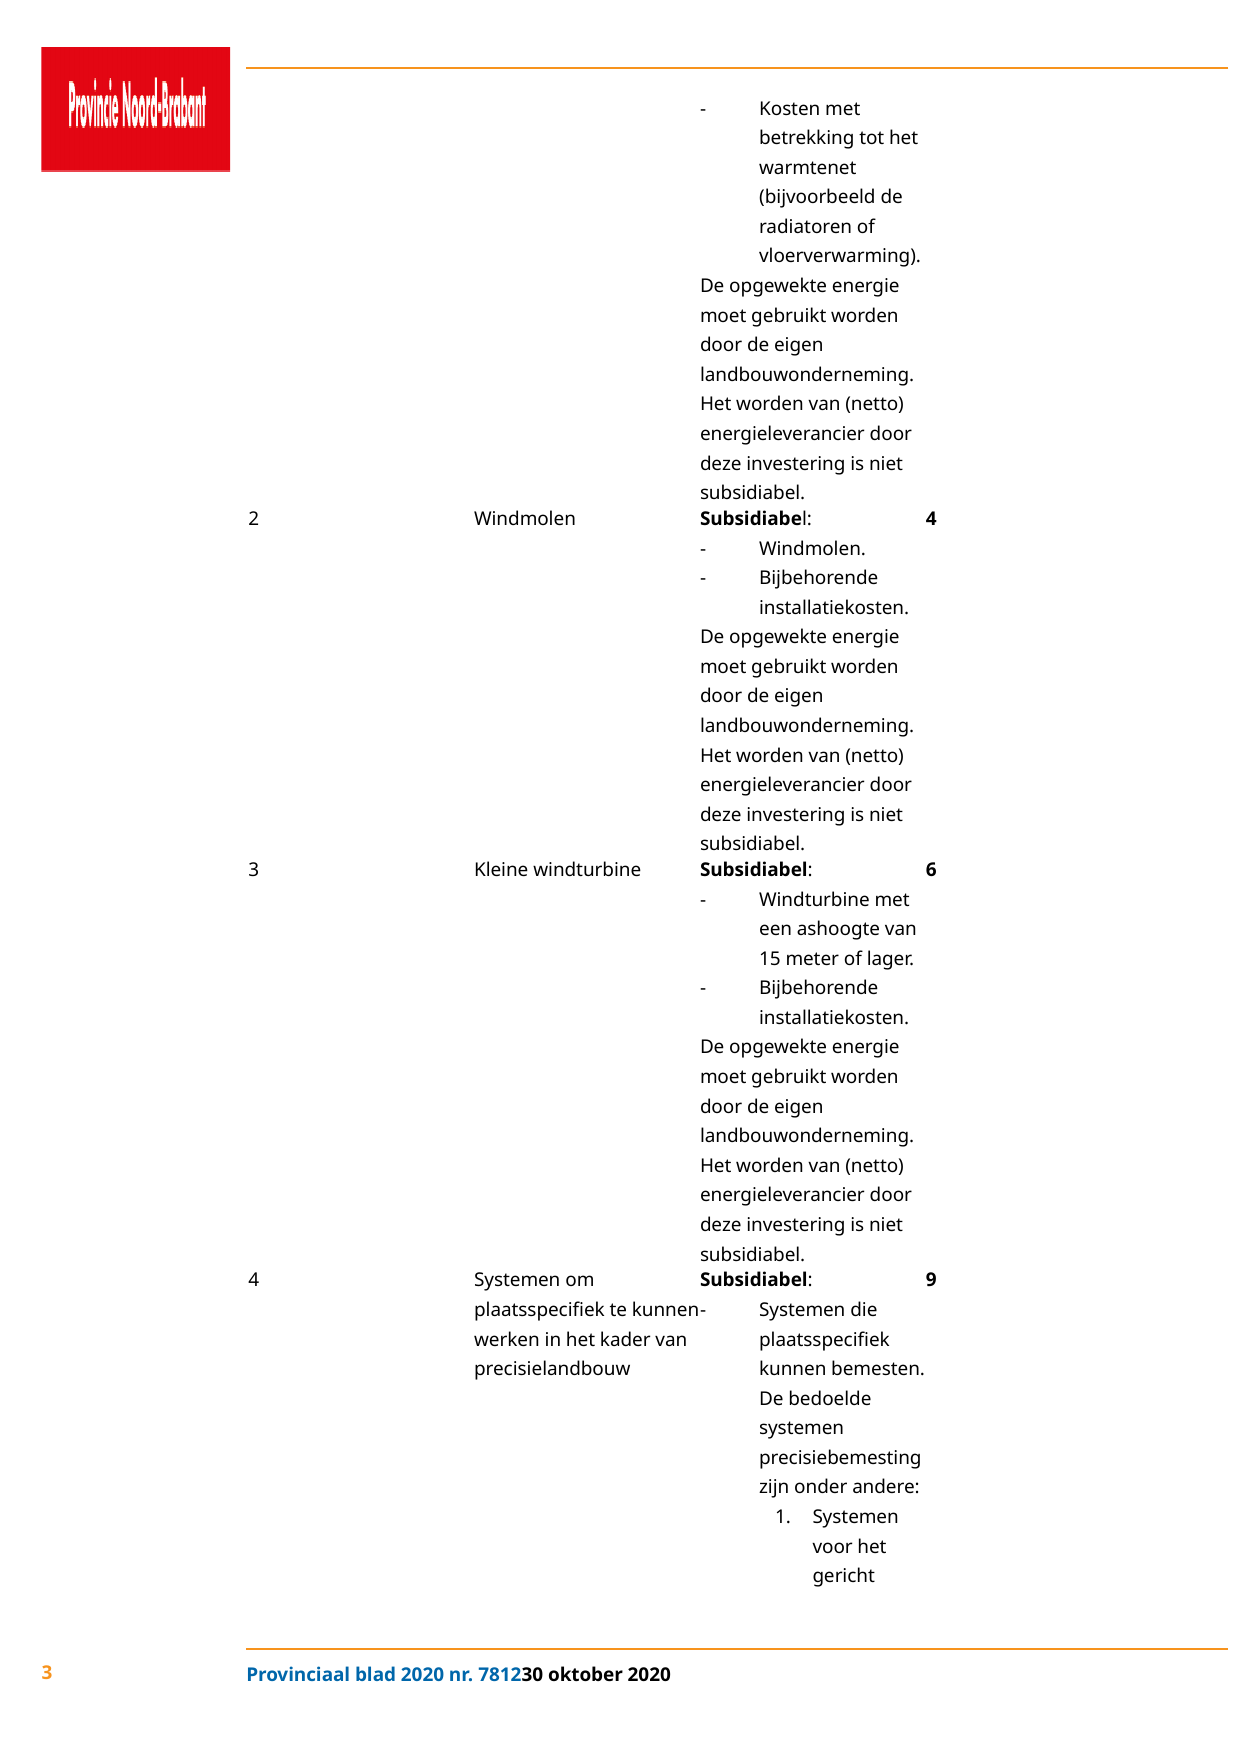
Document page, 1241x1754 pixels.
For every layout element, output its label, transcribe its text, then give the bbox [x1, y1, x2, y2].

table_cell [248, 95, 474, 505]
table_cell [474, 95, 700, 505]
table_cell Kleine windturbine [474, 856, 700, 1267]
table_cell Kosten met betrekking tot het warmtenet (bijvoorbeeld de radiatoren of vloerverwarming). De opgewekte energie moet gebruikt worden door de eigen landbouwonderneming. Het worden van (netto) energieleverancier door deze investering is niet subsidiabel. [700, 95, 926, 505]
table_cell Subsidiabel: Windturbine met een ashoogte van 15 meter of lager. Bijbehorende installatiekosten. De opgewekte energie moet gebruikt worden door de eigen landbouwonderneming. Het worden van (netto) energieleverancier door deze investering is niet subsidiabel. [700, 856, 926, 1267]
table_cell Subsidiabel: Windmolen. Bijbehorende installatiekosten. De opgewekte energie moet gebruikt worden door de eigen landbouwonderneming. Het worden van (netto) energieleverancier door deze investering is niet subsidiabel. [700, 505, 926, 856]
table_cell 4 [248, 1267, 474, 1588]
table_cell 6 [926, 856, 1152, 1267]
table_cell Systemen om plaatsspecifiek te kunnen werken in het kader van precisielandbouw [474, 1267, 700, 1588]
table_cell 4 [926, 505, 1152, 856]
table_cell Windmolen [474, 505, 700, 856]
table_cell 2 [248, 505, 474, 856]
table_cell 3 [248, 856, 474, 1267]
picture [41, 47, 231, 172]
table_cell Subsidiabel: Systemen die plaatsspecifiek kunnen bemesten. De bedoelde systemen precisiebemesting zijn onder andere: Systemen voor het gericht [700, 1267, 926, 1588]
table_cell 9 [926, 1267, 1152, 1588]
table_cell [926, 95, 1152, 505]
